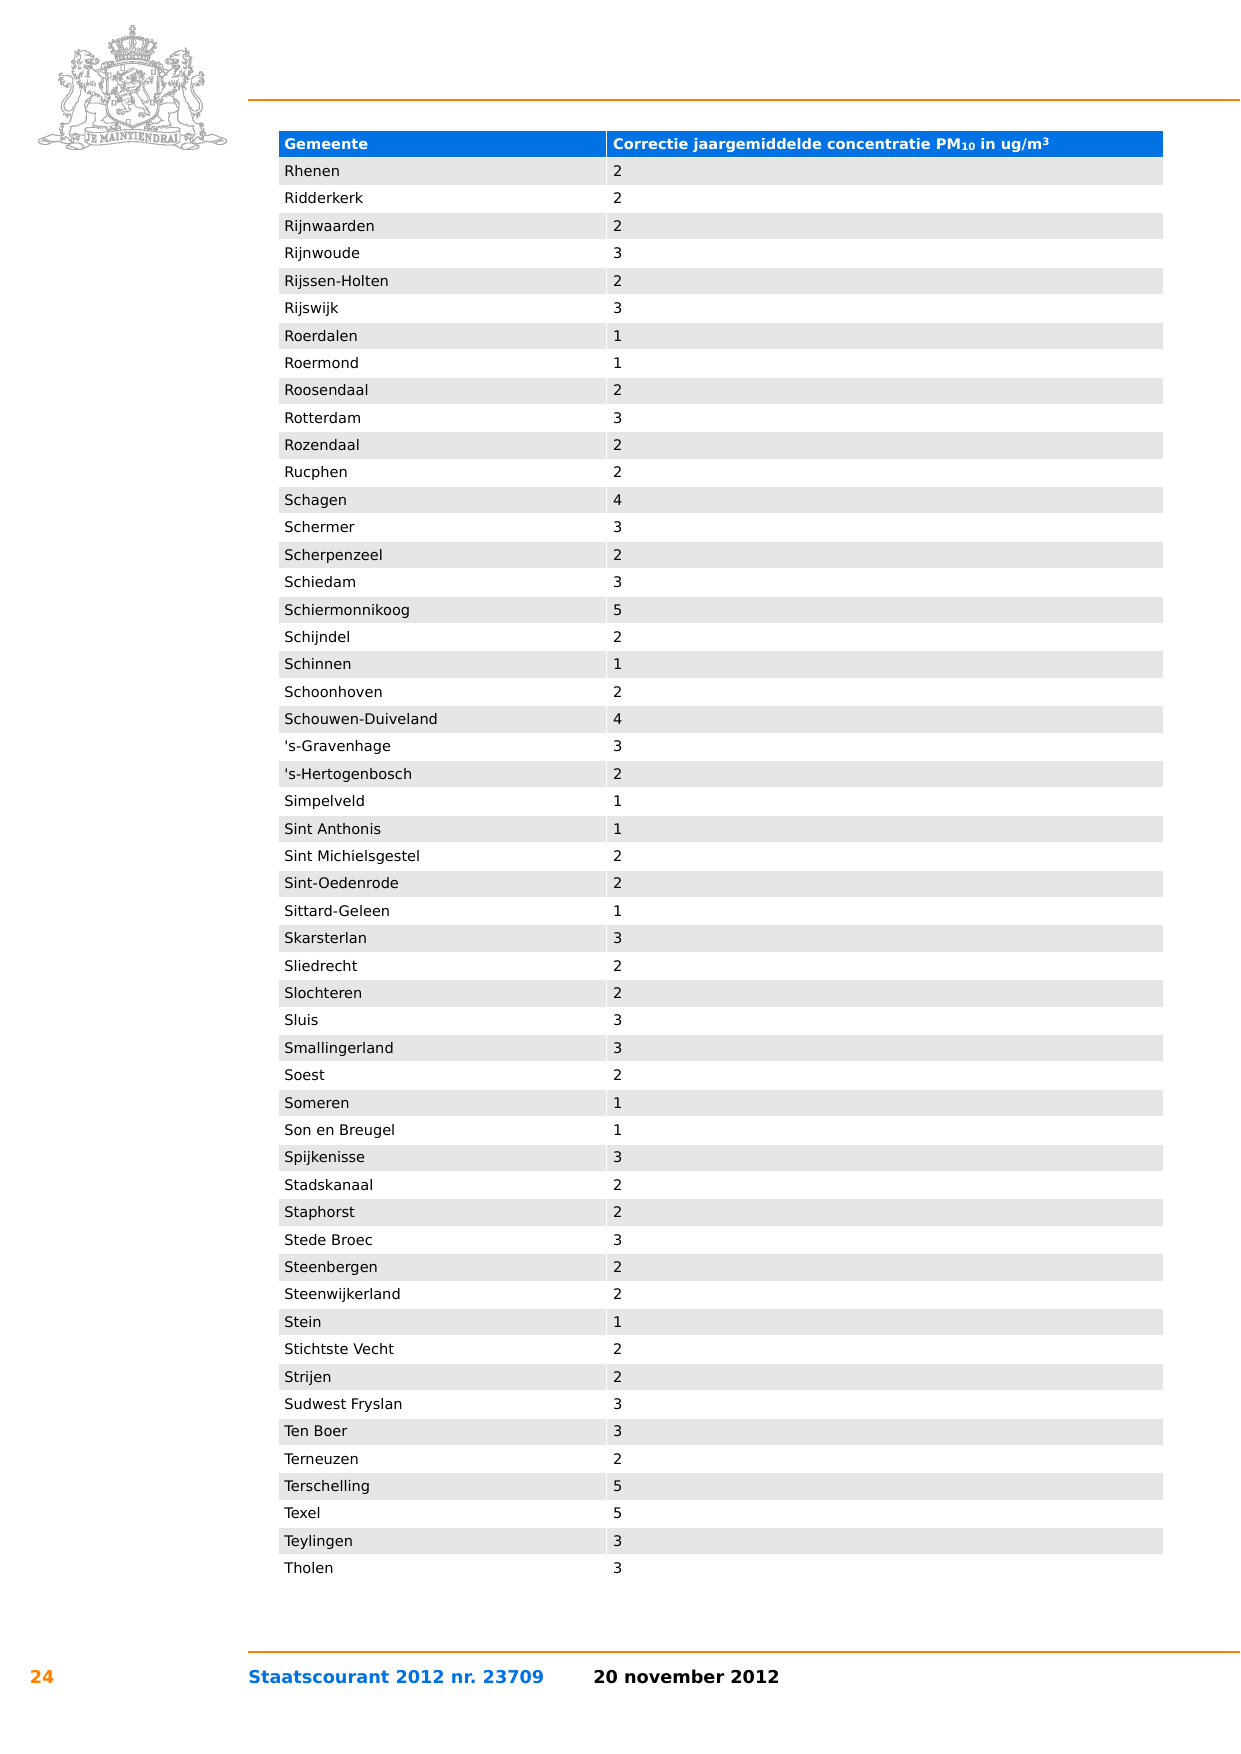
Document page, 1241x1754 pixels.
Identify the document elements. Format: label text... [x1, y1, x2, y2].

table_cell Rijssen-Holten [279, 268, 606, 294]
table_cell 1 [607, 816, 1163, 842]
table_cell 2 [607, 1063, 1163, 1089]
table_cell 2 [607, 268, 1163, 294]
table_cell 3 [607, 1391, 1163, 1417]
table_cell 2 [607, 158, 1163, 185]
table_cell 's-Gravenhage [279, 734, 606, 760]
table_cell 2 [607, 1446, 1163, 1472]
table_cell Someren [279, 1090, 606, 1116]
table_cell 2 [607, 1254, 1163, 1281]
table_cell 5 [607, 1501, 1163, 1527]
table_cell Rijswijk [279, 295, 606, 322]
table_cell 2 [607, 679, 1163, 705]
table_cell 2 [607, 460, 1163, 486]
table_cell 2 [607, 378, 1163, 404]
table_cell 3 [607, 925, 1163, 952]
table_cell Son en Breugel [279, 1117, 606, 1143]
table_cell Stede Broec [279, 1227, 606, 1253]
table_cell Strijen [279, 1364, 606, 1390]
table_cell 2 [607, 761, 1163, 787]
table_cell 2 [607, 1364, 1163, 1390]
table_header Gemeente [279, 131, 606, 157]
table_cell Sint Michielsgestel [279, 843, 606, 869]
table_cell Schiermonnikoog [279, 597, 606, 623]
table_cell 3 [607, 1008, 1163, 1034]
table_cell Slochteren [279, 980, 606, 1007]
table_cell Roosendaal [279, 378, 606, 404]
table_cell 5 [607, 1473, 1163, 1500]
table_cell Sudwest Fryslan [279, 1391, 606, 1417]
table_cell 3 [607, 1035, 1163, 1061]
table_cell Schagen [279, 487, 606, 513]
table_cell Schouwen-Duiveland [279, 706, 606, 733]
table_cell Skarsterlan [279, 925, 606, 952]
table_cell 3 [607, 295, 1163, 322]
table_cell Terneuzen [279, 1446, 606, 1472]
table_cell Rijnwaarden [279, 213, 606, 239]
table_cell 3 [607, 241, 1163, 267]
table_cell Rozendaal [279, 432, 606, 459]
table_cell Rhenen [279, 158, 606, 185]
table_cell Stadskanaal [279, 1172, 606, 1198]
table_cell 3 [607, 405, 1163, 431]
picture [38, 25, 227, 150]
table_cell Schijndel [279, 624, 606, 650]
table_cell Soest [279, 1063, 606, 1089]
table_cell Stichtste Vecht [279, 1336, 606, 1363]
table_header Correctie jaargemiddelde concentratie PM10 in ug/m3 [607, 131, 1163, 157]
table_cell 1 [607, 651, 1163, 678]
table_cell 1 [607, 350, 1163, 376]
table_cell 2 [607, 1199, 1163, 1226]
table_cell Tholen [279, 1556, 606, 1582]
table_cell 3 [607, 1419, 1163, 1445]
table_cell 1 [607, 1117, 1163, 1143]
table_cell Scherpenzeel [279, 542, 606, 568]
table_cell Sint Anthonis [279, 816, 606, 842]
table_cell Sittard-Geleen [279, 898, 606, 924]
table_cell Spijkenisse [279, 1145, 606, 1171]
table_cell Roerdalen [279, 323, 606, 349]
table_cell 2 [607, 542, 1163, 568]
table_cell Simpelveld [279, 789, 606, 815]
table_cell 1 [607, 898, 1163, 924]
table_cell 3 [607, 1556, 1163, 1582]
table_cell 2 [607, 1336, 1163, 1363]
table_cell 2 [607, 953, 1163, 979]
table_cell Smallingerland [279, 1035, 606, 1061]
table_cell 3 [607, 569, 1163, 596]
table_cell 1 [607, 1090, 1163, 1116]
table_cell 1 [607, 789, 1163, 815]
table_cell Rucphen [279, 460, 606, 486]
table_cell 2 [607, 871, 1163, 897]
table_cell Staphorst [279, 1199, 606, 1226]
table_cell 1 [607, 1309, 1163, 1335]
table_cell 4 [607, 487, 1163, 513]
table_cell 1 [607, 323, 1163, 349]
table_cell Teylingen [279, 1528, 606, 1554]
table_cell 2 [607, 1172, 1163, 1198]
table_cell 2 [607, 213, 1163, 239]
table_cell Texel [279, 1501, 606, 1527]
table_cell 2 [607, 843, 1163, 869]
table_cell 's-Hertogenbosch [279, 761, 606, 787]
table_cell Ten Boer [279, 1419, 606, 1445]
table_cell 2 [607, 186, 1163, 212]
table_cell Terschelling [279, 1473, 606, 1500]
table_cell Sluis [279, 1008, 606, 1034]
table_cell Schoonhoven [279, 679, 606, 705]
table_cell 3 [607, 734, 1163, 760]
table_cell 3 [607, 1227, 1163, 1253]
table_cell 4 [607, 706, 1163, 733]
table_cell 3 [607, 515, 1163, 541]
table_cell 2 [607, 624, 1163, 650]
table_cell Rijnwoude [279, 241, 606, 267]
table_cell Sint-Oedenrode [279, 871, 606, 897]
table_cell 3 [607, 1145, 1163, 1171]
table_cell 2 [607, 980, 1163, 1007]
table_cell Schermer [279, 515, 606, 541]
table_cell 2 [607, 1282, 1163, 1308]
table_cell 3 [607, 1528, 1163, 1554]
table_cell 5 [607, 597, 1163, 623]
table_cell Steenwijkerland [279, 1282, 606, 1308]
table_cell Steenbergen [279, 1254, 606, 1281]
table_cell Schiedam [279, 569, 606, 596]
table_cell 2 [607, 432, 1163, 459]
table_cell Ridderkerk [279, 186, 606, 212]
table_cell Rotterdam [279, 405, 606, 431]
table_cell Sliedrecht [279, 953, 606, 979]
table_cell Roermond [279, 350, 606, 376]
table_cell Schinnen [279, 651, 606, 678]
table_cell Stein [279, 1309, 606, 1335]
